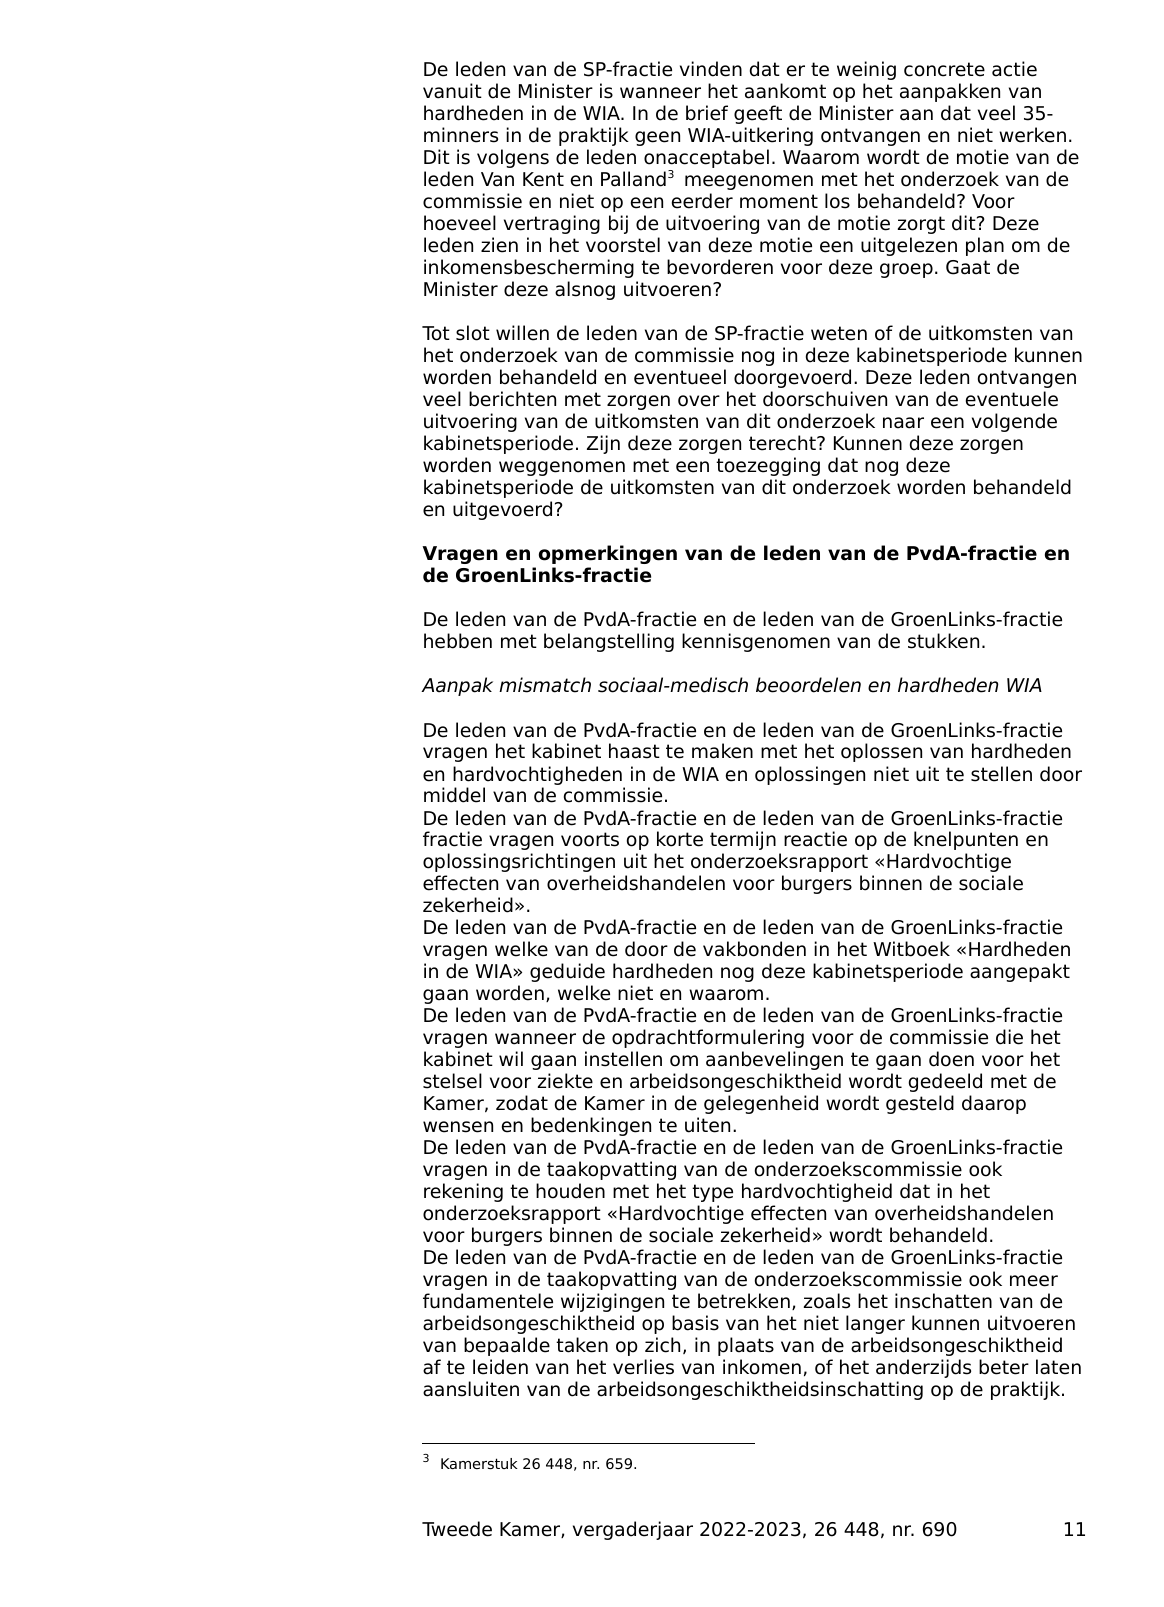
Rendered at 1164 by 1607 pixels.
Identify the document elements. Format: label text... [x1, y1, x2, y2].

text De leden van de PvdA-fractie en de leden van de GroenLinks-fractie vragen in de taakopvatting van de onderzoekscommissie ook meer fundamentele wijzigingen te betrekken, zoals het inschatten van de arbeidsongeschiktheid op basis van het niet langer kunnen uitvoeren van bepaalde taken op zich, in plaats van de arbeidsongeschiktheid af te leiden van het verlies van inkomen, of het anderzijds beter laten aansluiten van de arbeidsongeschiktheidsinschatting op de praktijk. [422, 1247, 1087, 1401]
text De leden van de PvdA-fractie en de leden van de GroenLinks-fractie vragen het kabinet haast te maken met het oplossen van hardheden en hardvochtigheden in de WIA en oplossingen niet uit te stellen door middel van de commissie. [422, 719, 1087, 807]
subtitle Aanpak mismatch sociaal-medisch beoordelen en hardheden WIA [422, 675, 1087, 697]
text De leden van de PvdA-fractie en de leden van de GroenLinks-fractie vragen welke van de door de vakbonden in het Witboek «Hardheden in de WIA» geduide hardheden nog deze kabinetsperiode aangepakt gaan worden, welke niet en waarom. [422, 917, 1087, 1005]
text De leden van de PvdA-fractie en de leden van de GroenLinks-fractie fractie vragen voorts op korte termijn reactie op de knelpunten en oplossingsrichtingen uit het onderzoeksrapport «Hardvochtige effecten van overheidshandelen voor burgers binnen de sociale zekerheid». [422, 807, 1087, 917]
text De leden van de PvdA-fractie en de leden van de GroenLinks-fractie hebben met belangstelling kennisgenomen van de stukken. [422, 609, 1087, 653]
text Kamerstuk 26 448, nr. 659. [422, 1452, 1087, 1474]
text De leden van de SP-fractie vinden dat er te weinig concrete actie vanuit de Minister is wanneer het aankomt op het aanpakken van hardheden in de WIA. In de brief geeft de Minister aan dat veel 35-minners in de praktijk geen WIA-uitkering ontvangen en niet werken. Dit is volgens de leden onacceptabel. Waarom wordt de motie van de leden Van Kent en Palland meegenomen met het onderzoek van de commissie en niet op een eerder moment los behandeld? Voor hoeveel vertraging bij de uitvoering van de motie zorgt dit? Deze leden zien in het voorstel van deze motie een uitgelezen plan om de inkomensbescherming te bevorderen voor deze groep. Gaat de Minister deze alsnog uitvoeren? [422, 59, 1087, 301]
subtitle Vragen en opmerkingen van de leden van de PvdA-fractie en de GroenLinks-fractie [422, 543, 1087, 587]
text De leden van de PvdA-fractie en de leden van de GroenLinks-fractie vragen in de taakopvatting van de onderzoekscommissie ook rekening te houden met het type hardvochtigheid dat in het onderzoeksrapport «Hardvochtige effecten van overheidshandelen voor burgers binnen de sociale zekerheid» wordt behandeld. [422, 1137, 1087, 1247]
text De leden van de PvdA-fractie en de leden van de GroenLinks-fractie vragen wanneer de opdrachtformulering voor de commissie die het kabinet wil gaan instellen om aanbevelingen te gaan doen voor het stelsel voor ziekte en arbeidsongeschiktheid wordt gedeeld met de Kamer, zodat de Kamer in de gelegenheid wordt gesteld daarop wensen en bedenkingen te uiten. [422, 1005, 1087, 1137]
text Tot slot willen de leden van de SP-fractie weten of de uitkomsten van het onderzoek van de commissie nog in deze kabinetsperiode kunnen worden behandeld en eventueel doorgevoerd. Deze leden ontvangen veel berichten met zorgen over het doorschuiven van de eventuele uitvoering van de uitkomsten van dit onderzoek naar een volgende kabinetsperiode. Zijn deze zorgen terecht? Kunnen deze zorgen worden weggenomen met een toezegging dat nog deze kabinetsperiode de uitkomsten van dit onderzoek worden behandeld en uitgevoerd? [422, 323, 1087, 521]
